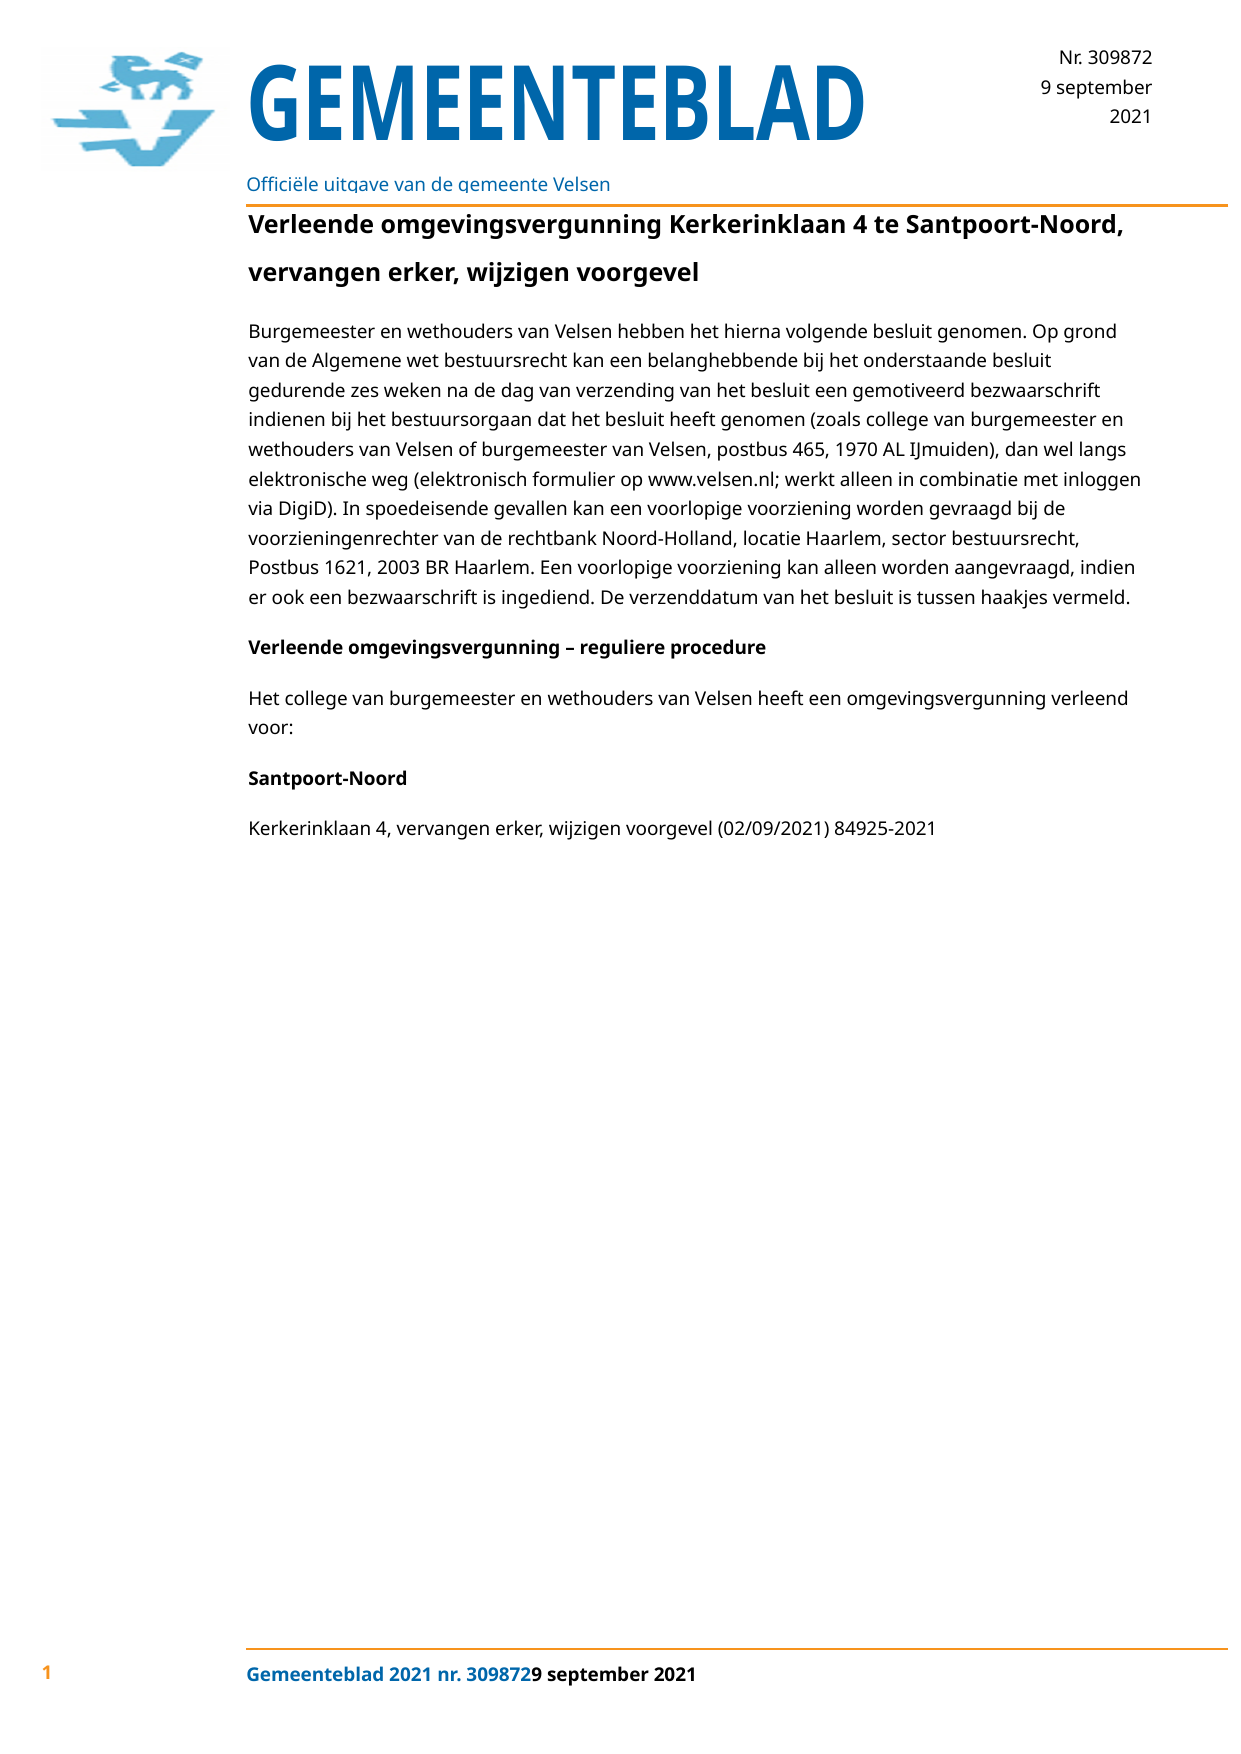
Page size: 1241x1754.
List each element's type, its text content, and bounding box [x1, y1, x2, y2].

text Burgemeester en wethouders van Velsen hebben het hierna volgende besluit genomen. Op grond van de Algemene wet bestuursrecht kan een belanghebbende bij het onderstaande besluit gedurende zes weken na de dag van verzending van het besluit een gemotiveerd bezwaarschrift indienen bij het bestuursorgaan dat het besluit heeft genomen (zoals college van burgemeester en wethouders van Velsen of burgemeester van Velsen, postbus 465, 1970 AL IJmuiden), dan wel langs elektronische weg (elektronisch formulier op www.velsen.nl; werkt alleen in combinatie met inloggen via DigiD). In spoedeisende gevallen kan een voorlopige voorziening worden gevraagd bij de voorzieningenrechter van de rechtbank Noord-Holland, locatie Haarlem, sector bestuursrecht, Postbus 1621, 2003 BR Haarlem. Een voorlopige voorziening kan alleen worden aangevraagd, indien er ook een bezwaarschrift is ingediend. De verzenddatum van het besluit is tussen haakjes vermeld. [248, 318, 1152, 610]
picture [41, 47, 231, 172]
text Het college van burgemeester en wethouders van Velsen heeft een omgevingsvergunning verleend voor: [248, 685, 1152, 740]
text Kerkerinklaan 4, vervangen erker, wijzigen voorgevel (02/09/2021) 84925-2021 [248, 815, 1152, 841]
text Verleende omgevingsvergunning Kerkerinklaan 4 te Santpoort-Noord, vervangen erker, wijzigen voorgevel [248, 207, 1152, 288]
text Verleende omgevingsvergunning – reguliere procedure [248, 634, 1152, 660]
text Santpoort-Noord [248, 765, 1152, 791]
